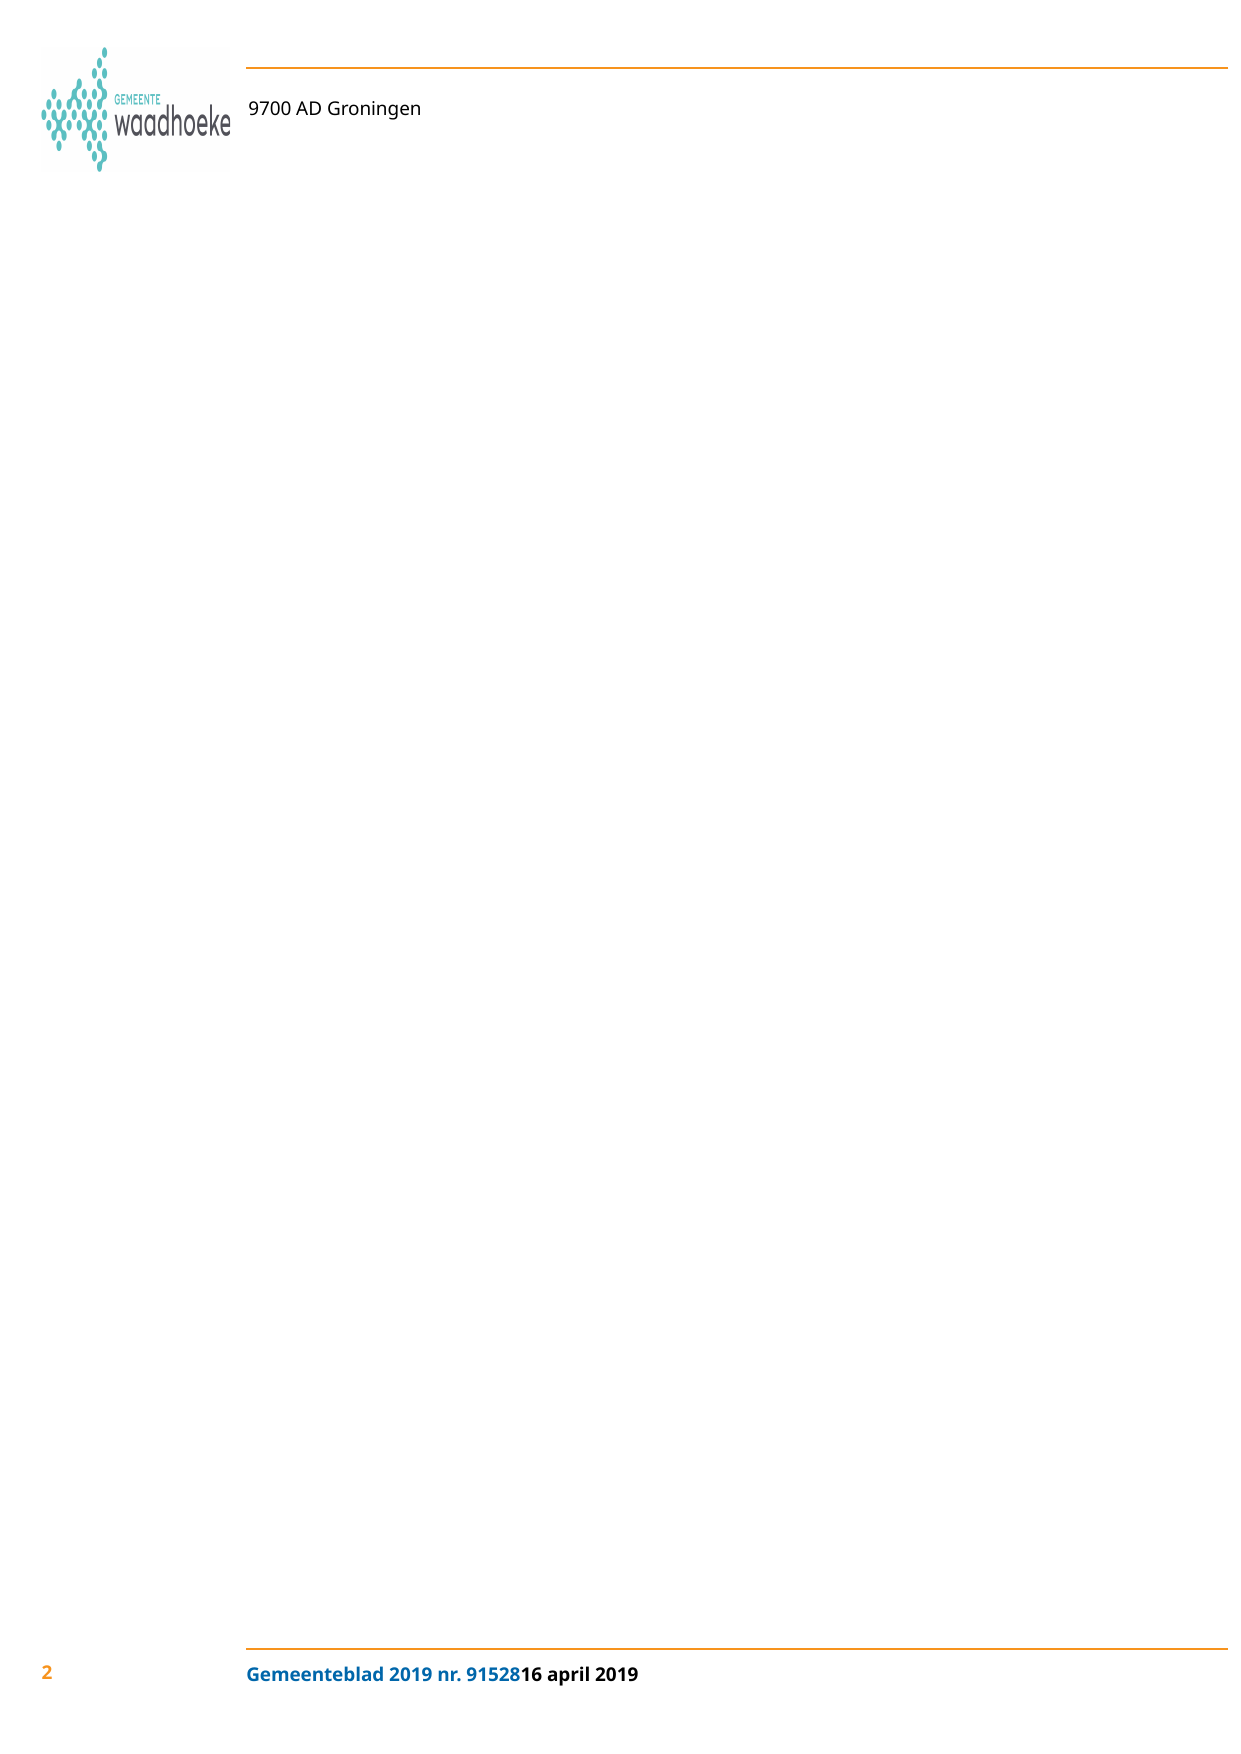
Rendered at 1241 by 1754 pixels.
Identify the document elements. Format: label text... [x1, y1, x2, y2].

text 9700 AD Groningen [248, 95, 1152, 121]
picture [41, 47, 231, 172]
